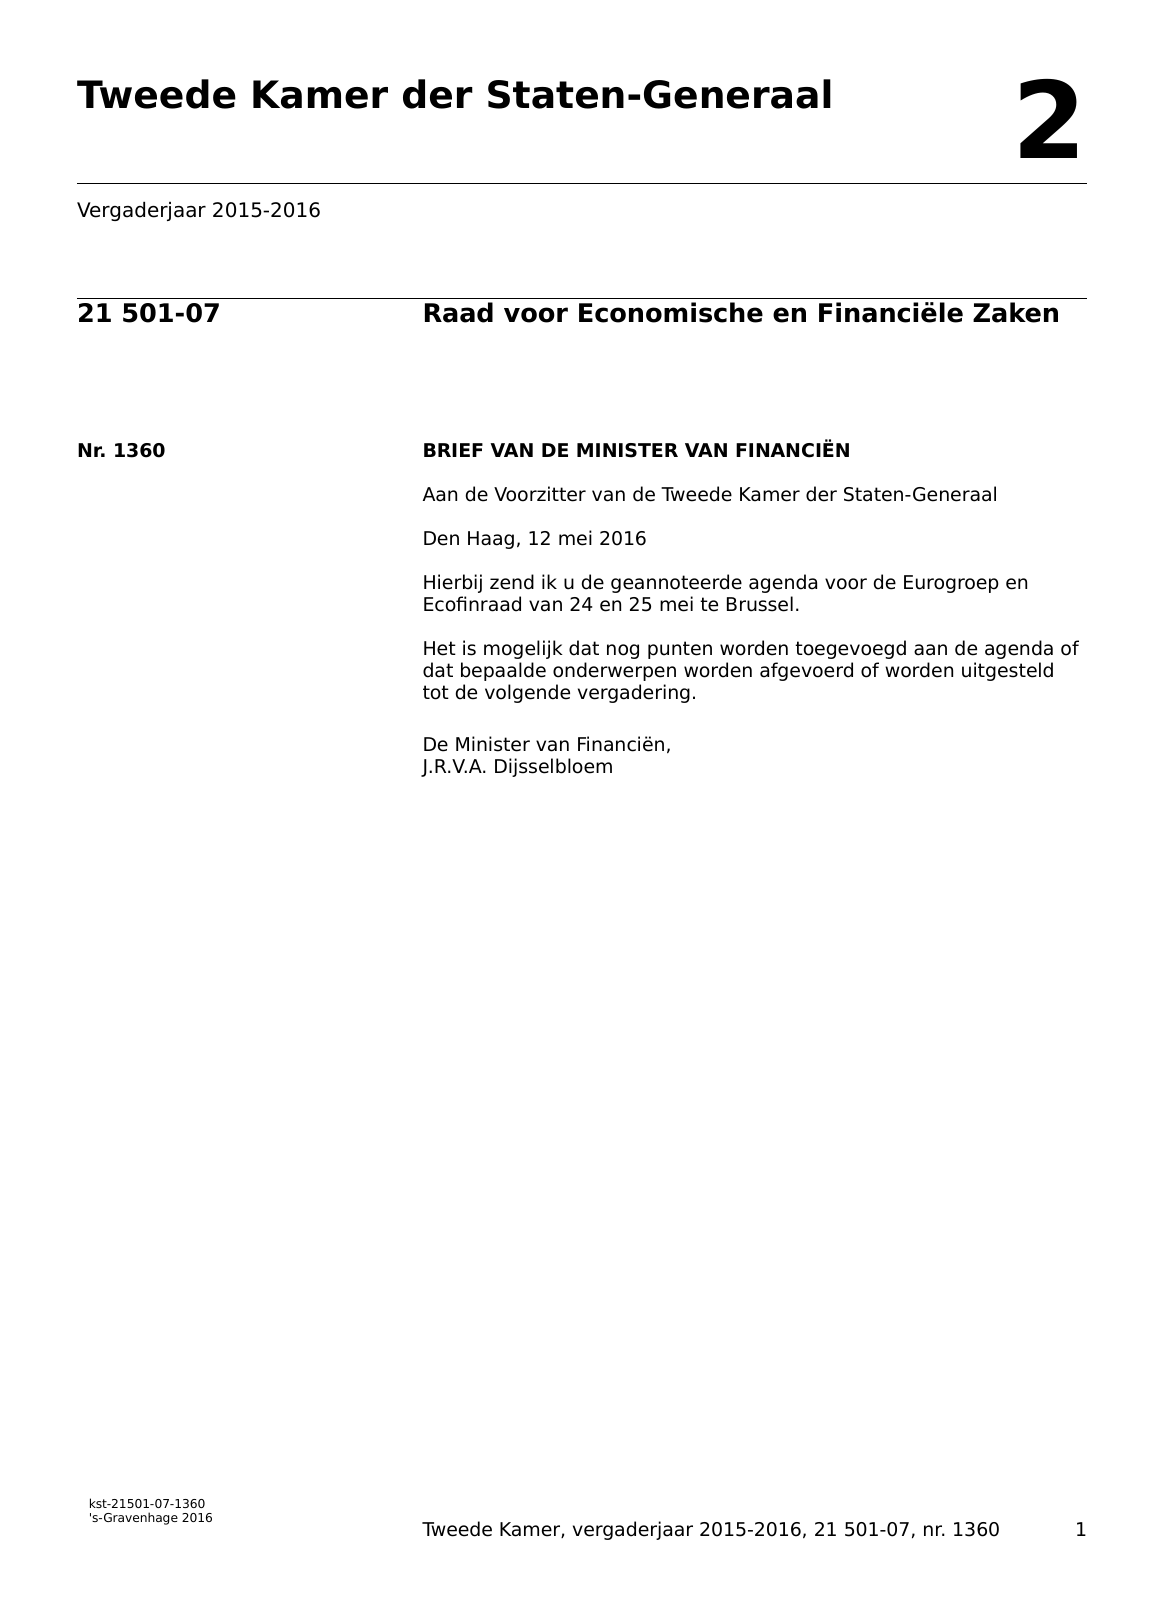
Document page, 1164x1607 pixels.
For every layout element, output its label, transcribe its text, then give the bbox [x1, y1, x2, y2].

table_header 2 [886, 59, 1087, 183]
text Den Haag, 12 mei 2016 [422, 528, 1087, 550]
text 's-Gravenhage 2016 [88, 1511, 323, 1525]
subtitle Nr. 1360 BRIEF VAN DE MINISTER VAN FINANCIËN [77, 440, 1087, 462]
text Het is mogelijk dat nog punten worden toegevoegd aan de agenda of dat bepaalde onderwerpen worden afgevoerd of worden uitgesteld tot de volgende vergadering. [422, 638, 1087, 704]
table_cell Vergaderjaar 2015-2016 [77, 184, 1087, 298]
table_header Tweede Kamer der Staten-Generaal [77, 59, 886, 183]
text Aan de Voorzitter van de Tweede Kamer der Staten-Generaal [422, 484, 1087, 506]
text De Minister van Financiën, J.R.V.A. Dijsselbloem [422, 734, 1087, 778]
text kst-21501-07-1360 [88, 1497, 323, 1511]
subtitle 21 501-07 Raad voor Economische en Financiële Zaken [77, 299, 1087, 329]
text Hierbij zend ik u de geannoteerde agenda voor de Eurogroep en Ecofinraad van 24 en 25 mei te Brussel. [422, 572, 1087, 616]
